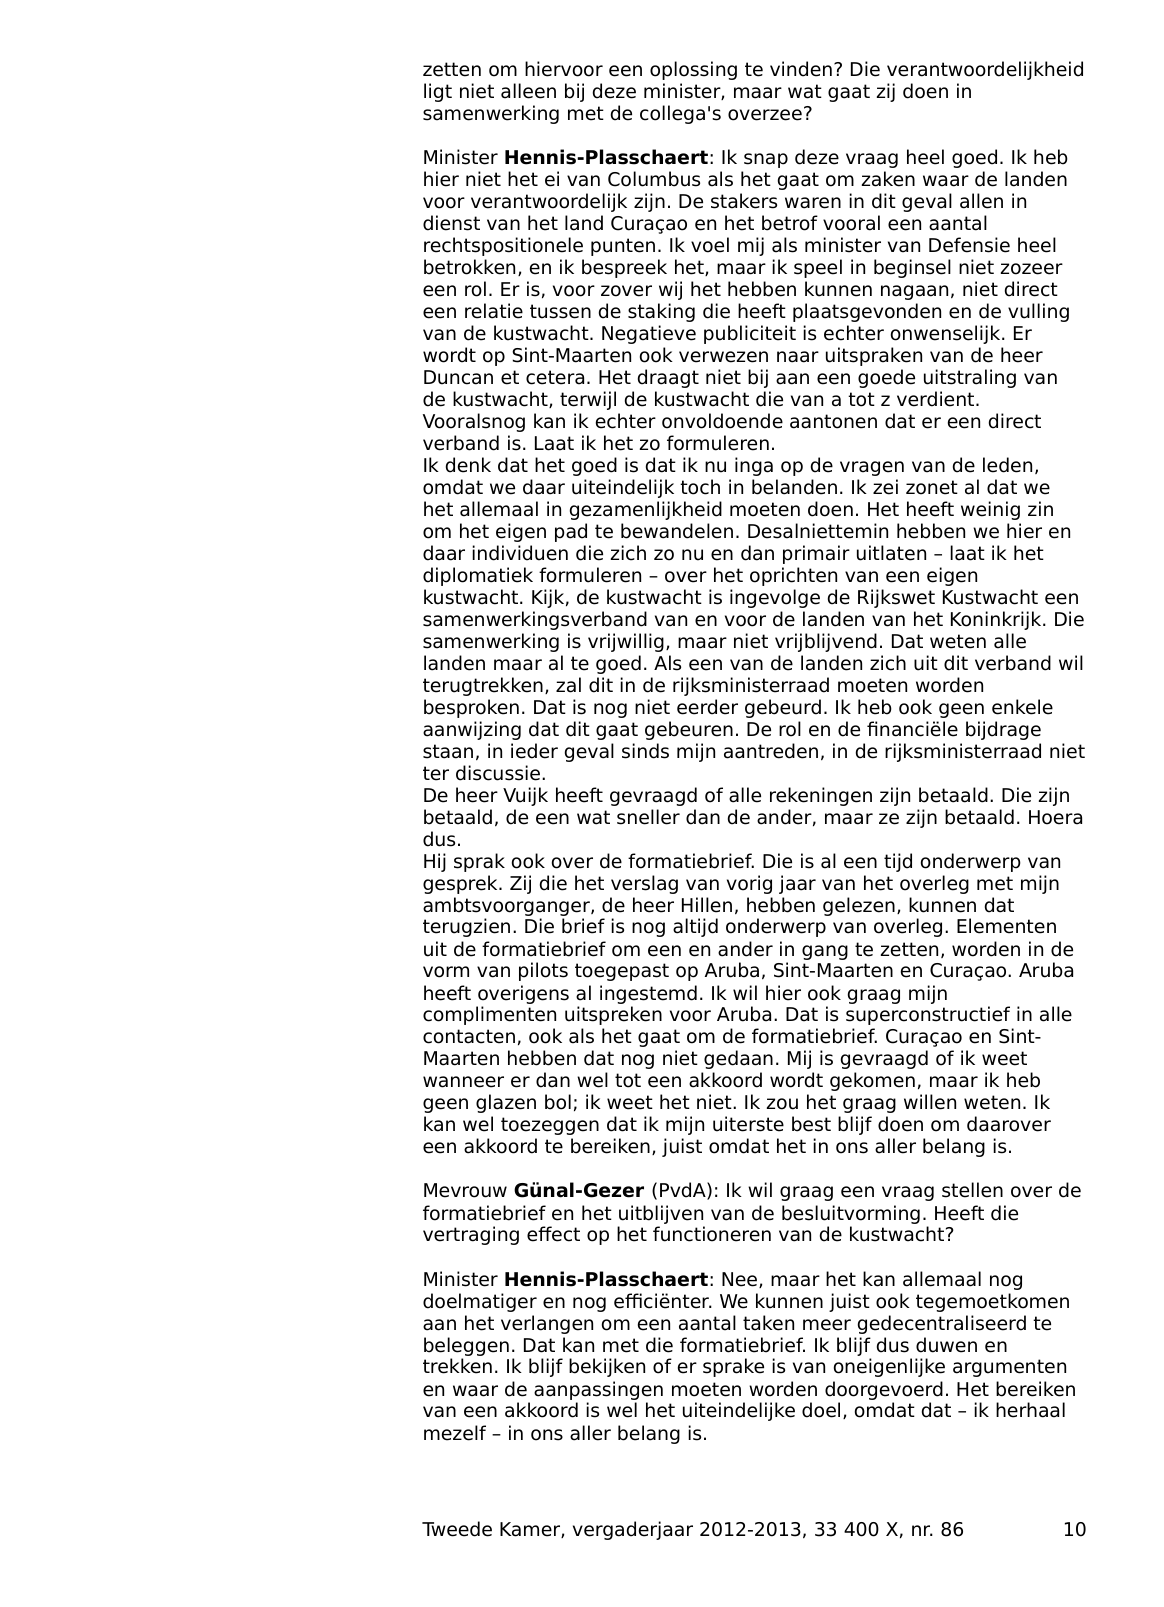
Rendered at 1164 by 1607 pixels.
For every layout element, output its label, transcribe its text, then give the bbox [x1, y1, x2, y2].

text De heer Vuijk heeft gevraagd of alle rekeningen zijn betaald. Die zijn betaald, de een wat sneller dan de ander, maar ze zijn betaald. Hoera dus. [422, 784, 1087, 851]
text zetten om hiervoor een oplossing te vinden? Die verantwoordelijkheid ligt niet alleen bij deze minister, maar wat gaat zij doen in samenwerking met de collega's overzee? [422, 59, 1087, 125]
text Mevrouw Günal-Gezer (PvdA): Ik wil graag een vraag stellen over de formatiebrief en het uitblijven van de besluitvorming. Heeft die vertraging effect op het functioneren van de kustwacht? [422, 1180, 1087, 1246]
text Hij sprak ook over de formatiebrief. Die is al een tijd onderwerp van gesprek. Zij die het verslag van vorig jaar van het overleg met mijn ambtsvoorganger, de heer Hillen, hebben gelezen, kunnen dat terugzien. Die brief is nog altijd onderwerp van overleg. Elementen uit de formatiebrief om een en ander in gang te zetten, worden in de vorm van pilots toegepast op Aruba, Sint-Maarten en Curaçao. Aruba heeft overigens al ingestemd. Ik wil hier ook graag mijn complimenten uitspreken voor Aruba. Dat is superconstructief in alle contacten, ook als het gaat om de formatiebrief. Curaçao en Sint-Maarten hebben dat nog niet gedaan. Mij is gevraagd of ik weet wanneer er dan wel tot een akkoord wordt gekomen, maar ik heb geen glazen bol; ik weet het niet. Ik zou het graag willen weten. Ik kan wel toezeggen dat ik mijn uiterste best blijf doen om daarover een akkoord te bereiken, juist omdat het in ons aller belang is. [422, 851, 1087, 1158]
text Ik denk dat het goed is dat ik nu inga op de vragen van de leden, omdat we daar uiteindelijk toch in belanden. Ik zei zonet al dat we het allemaal in gezamenlijkheid moeten doen. Het heeft weinig zin om het eigen pad te bewandelen. Desalniettemin hebben we hier en daar individuen die zich zo nu en dan primair uitlaten – laat ik het diplomatiek formuleren – over het oprichten van een eigen kustwacht. Kijk, de kustwacht is ingevolge de Rijkswet Kustwacht een samenwerkingsverband van en voor de landen van het Koninkrijk. Die samenwerking is vrijwillig, maar niet vrijblijvend. Dat weten alle landen maar al te goed. Als een van de landen zich uit dit verband wil terugtrekken, zal dit in de rijksministerraad moeten worden besproken. Dat is nog niet eerder gebeurd. Ik heb ook geen enkele aanwijzing dat dit gaat gebeuren. De rol en de financiële bijdrage staan, in ieder geval sinds mijn aantreden, in de rijksministerraad niet ter discussie. [422, 455, 1087, 784]
text Minister Hennis-Plasschaert: Nee, maar het kan allemaal nog doelmatiger en nog efficiënter. We kunnen juist ook tegemoetkomen aan het verlangen om een aantal taken meer gedecentraliseerd te beleggen. Dat kan met die formatiebrief. Ik blijf dus duwen en trekken. Ik blijf bekijken of er sprake is van oneigenlijke argumenten en waar de aanpassingen moeten worden doorgevoerd. Het bereiken van een akkoord is wel het uiteindelijke doel, omdat dat – ik herhaal mezelf – in ons aller belang is. [422, 1268, 1087, 1444]
text Minister Hennis-Plasschaert: Ik snap deze vraag heel goed. Ik heb hier niet het ei van Columbus als het gaat om zaken waar de landen voor verantwoordelijk zijn. De stakers waren in dit geval allen in dienst van het land Curaçao en het betrof vooral een aantal rechtspositionele punten. Ik voel mij als minister van Defensie heel betrokken, en ik bespreek het, maar ik speel in beginsel niet zozeer een rol. Er is, voor zover wij het hebben kunnen nagaan, niet direct een relatie tussen de staking die heeft plaatsgevonden en de vulling van de kustwacht. Negatieve publiciteit is echter onwenselijk. Er wordt op Sint-Maarten ook verwezen naar uitspraken van de heer Duncan et cetera. Het draagt niet bij aan een goede uitstraling van de kustwacht, terwijl de kustwacht die van a tot z verdient. Vooralsnog kan ik echter onvoldoende aantonen dat er een direct verband is. Laat ik het zo formuleren. [422, 147, 1087, 455]
